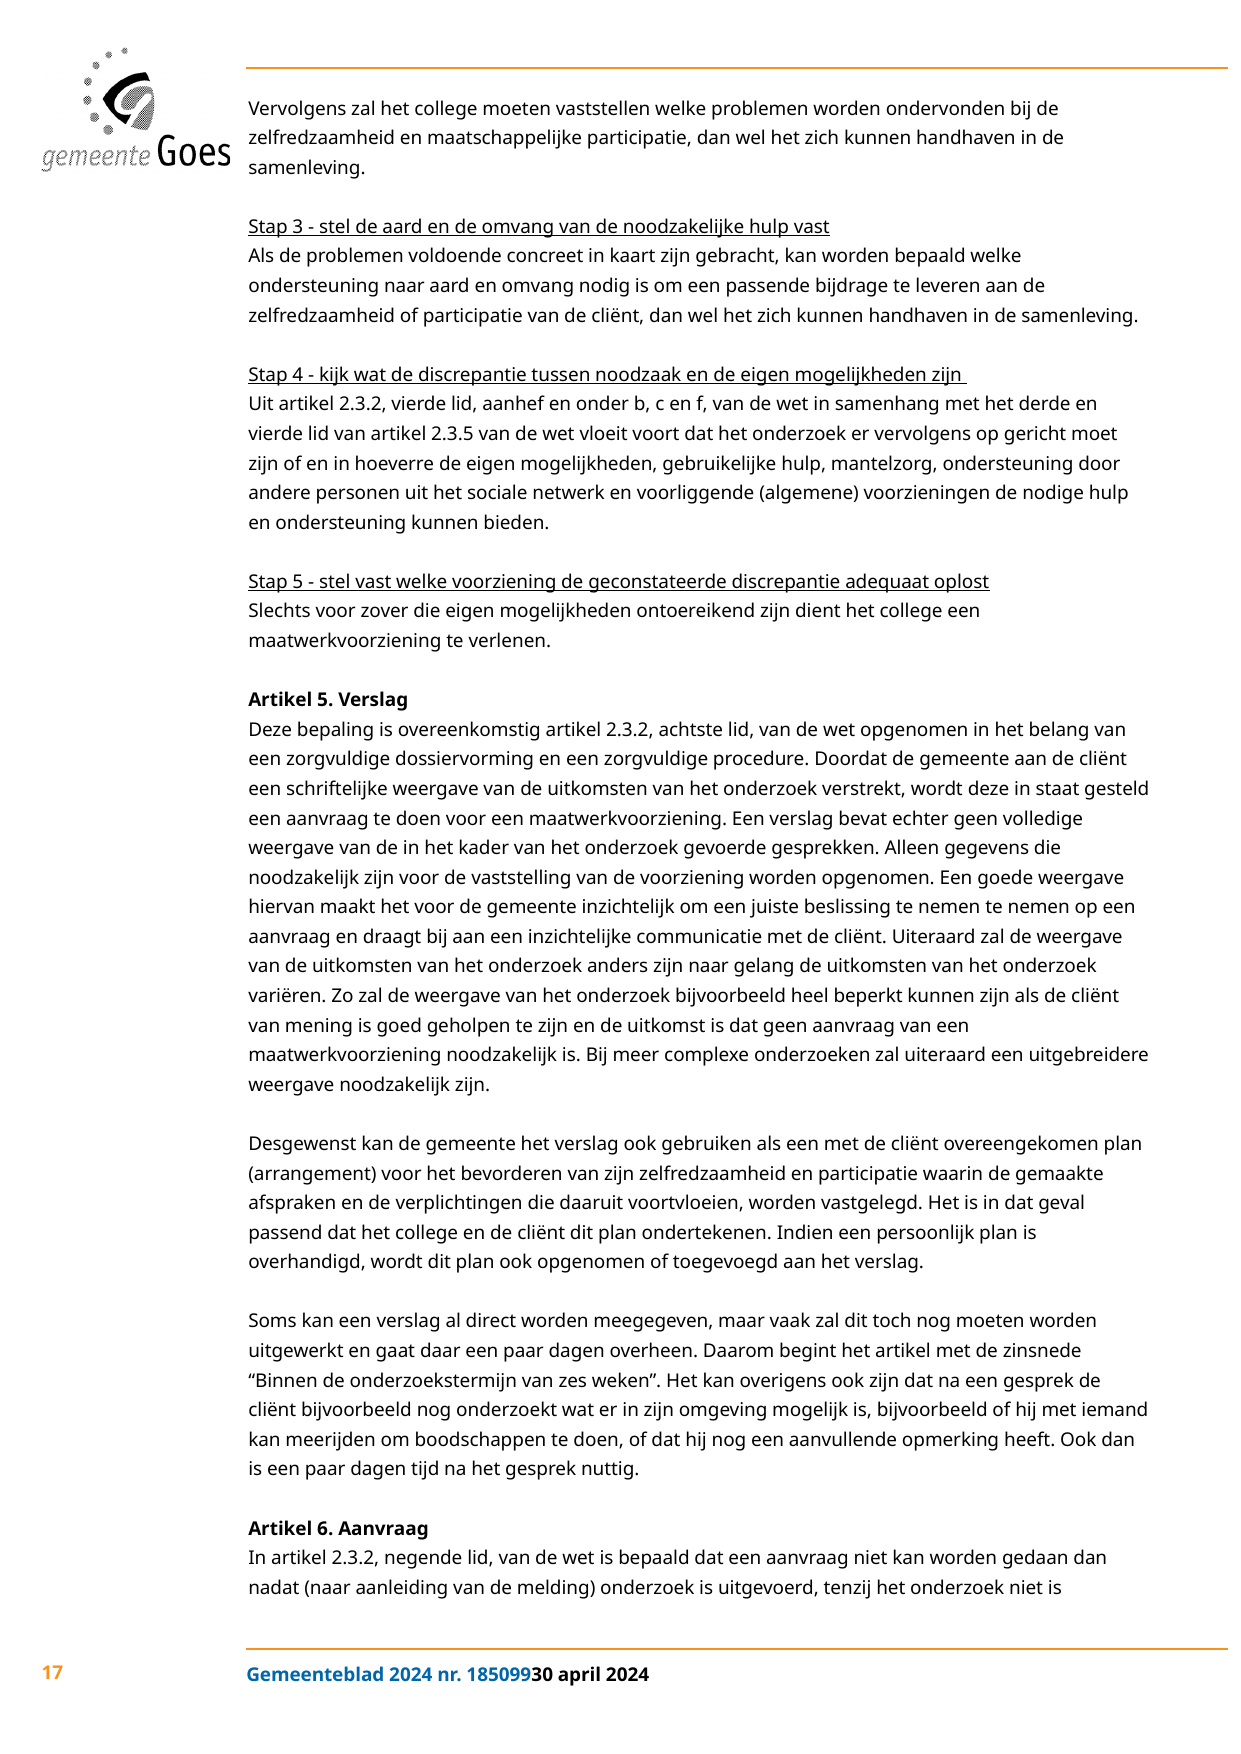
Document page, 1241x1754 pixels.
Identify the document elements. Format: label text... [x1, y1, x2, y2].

text Deze bepaling is overeenkomstig artikel 2.3.2, achtste lid, van de wet opgenomen in het belang van een zorgvuldige dossiervorming en een zorgvuldige procedure. Doordat de gemeente aan de cliënt een schriftelijke weergave van de uitkomsten van het onderzoek verstrekt, wordt deze in staat gesteld een aanvraag te doen voor een maatwerkvoorziening. Een verslag bevat echter geen volledige weergave van de in het kader van het onderzoek gevoerde gesprekken. Alleen gegevens die noodzakelijk zijn voor de vaststelling van de voorziening worden opgenomen. Een goede weergave hiervan maakt het voor de gemeente inzichtelijk om een juiste beslissing te nemen te nemen op een aanvraag en draagt bij aan een inzichtelijke communicatie met de cliënt. Uiteraard zal de weergave van de uitkomsten van het onderzoek anders zijn naar gelang de uitkomsten van het onderzoek variëren. Zo zal de weergave van het onderzoek bijvoorbeeld heel beperkt kunnen zijn als de cliënt van mening is goed geholpen te zijn en de uitkomst is dat geen aanvraag van een maatwerkvoorziening noodzakelijk is. Bij meer complexe onderzoeken zal uiteraard een uitgebreidere weergave noodzakelijk zijn. [248, 716, 1152, 1097]
text Soms kan een verslag al direct worden meegegeven, maar vaak zal dit toch nog moeten worden uitgewerkt en gaat daar een paar dagen overheen. Daarom begint het artikel met de zinsnede “Binnen de onderzoekstermijn van zes weken”. Het kan overigens ook zijn dat na een gesprek de cliënt bijvoorbeeld nog onderzoekt wat er in zijn omgeving mogelijk is, bijvoorbeeld of hij met iemand kan meerijden om boodschappen te doen, of dat hij nog een aanvullende opmerking heeft. Ook dan is een paar dagen tijd na het gesprek nuttig. [248, 1308, 1152, 1481]
text Stap 3 - stel de aard en de omvang van de noodzakelijke hulp vast [248, 213, 1152, 239]
picture [41, 47, 231, 172]
text Vervolgens zal het college moeten vaststellen welke problemen worden ondervonden bij de zelfredzaamheid en maatschappelijke participatie, dan wel het zich kunnen handhaven in de samenleving. [248, 95, 1152, 180]
text Als de problemen voldoende concreet in kaart zijn gebracht, kan worden bepaald welke ondersteuning naar aard en omvang nodig is om een passende bijdrage te leveren aan de zelfredzaamheid of participatie van de cliënt, dan wel het zich kunnen handhaven in de samenleving. [248, 243, 1152, 328]
text Slechts voor zover die eigen mogelijkheden ontoereikend zijn dient het college een maatwerkvoorziening te verlenen. [248, 598, 1152, 653]
text Artikel 6. Aanvraag [248, 1515, 1152, 1541]
text Uit artikel 2.3.2, vierde lid, aanhef en onder b, c en f, van de wet in samenhang met het derde en vierde lid van artikel 2.3.5 van de wet vloeit voort dat het onderzoek er vervolgens op gericht moet zijn of en in hoeverre de eigen mogelijkheden, gebruikelijke hulp, mantelzorg, ondersteuning door andere personen uit het sociale netwerk en voorliggende (algemene) voorzieningen de nodige hulp en ondersteuning kunnen bieden. [248, 391, 1152, 535]
text Stap 4 - kijk wat de discrepantie tussen noodzaak en de eigen mogelijkheden zijn [248, 361, 1152, 387]
text Desgewenst kan de gemeente het verslag ook gebruiken als een met de cliënt overeengekomen plan (arrangement) voor het bevorderen van zijn zelfredzaamheid en participatie waarin de gemaakte afspraken en de verplichtingen die daaruit voortvloeien, worden vastgelegd. Het is in dat geval passend dat het college en de cliënt dit plan ondertekenen. Indien een persoonlijk plan is overhandigd, wordt dit plan ook opgenomen of toegevoegd aan het verslag. [248, 1130, 1152, 1274]
text Artikel 5. Verslag [248, 686, 1152, 712]
text In artikel 2.3.2, negende lid, van de wet is bepaald dat een aanvraag niet kan worden gedaan dan nadat (naar aanleiding van de melding) onderzoek is uitgevoerd, tenzij het onderzoek niet is [248, 1544, 1152, 1600]
text Stap 5 - stel vast welke voorziening de geconstateerde discrepantie adequaat oplost [248, 568, 1152, 594]
